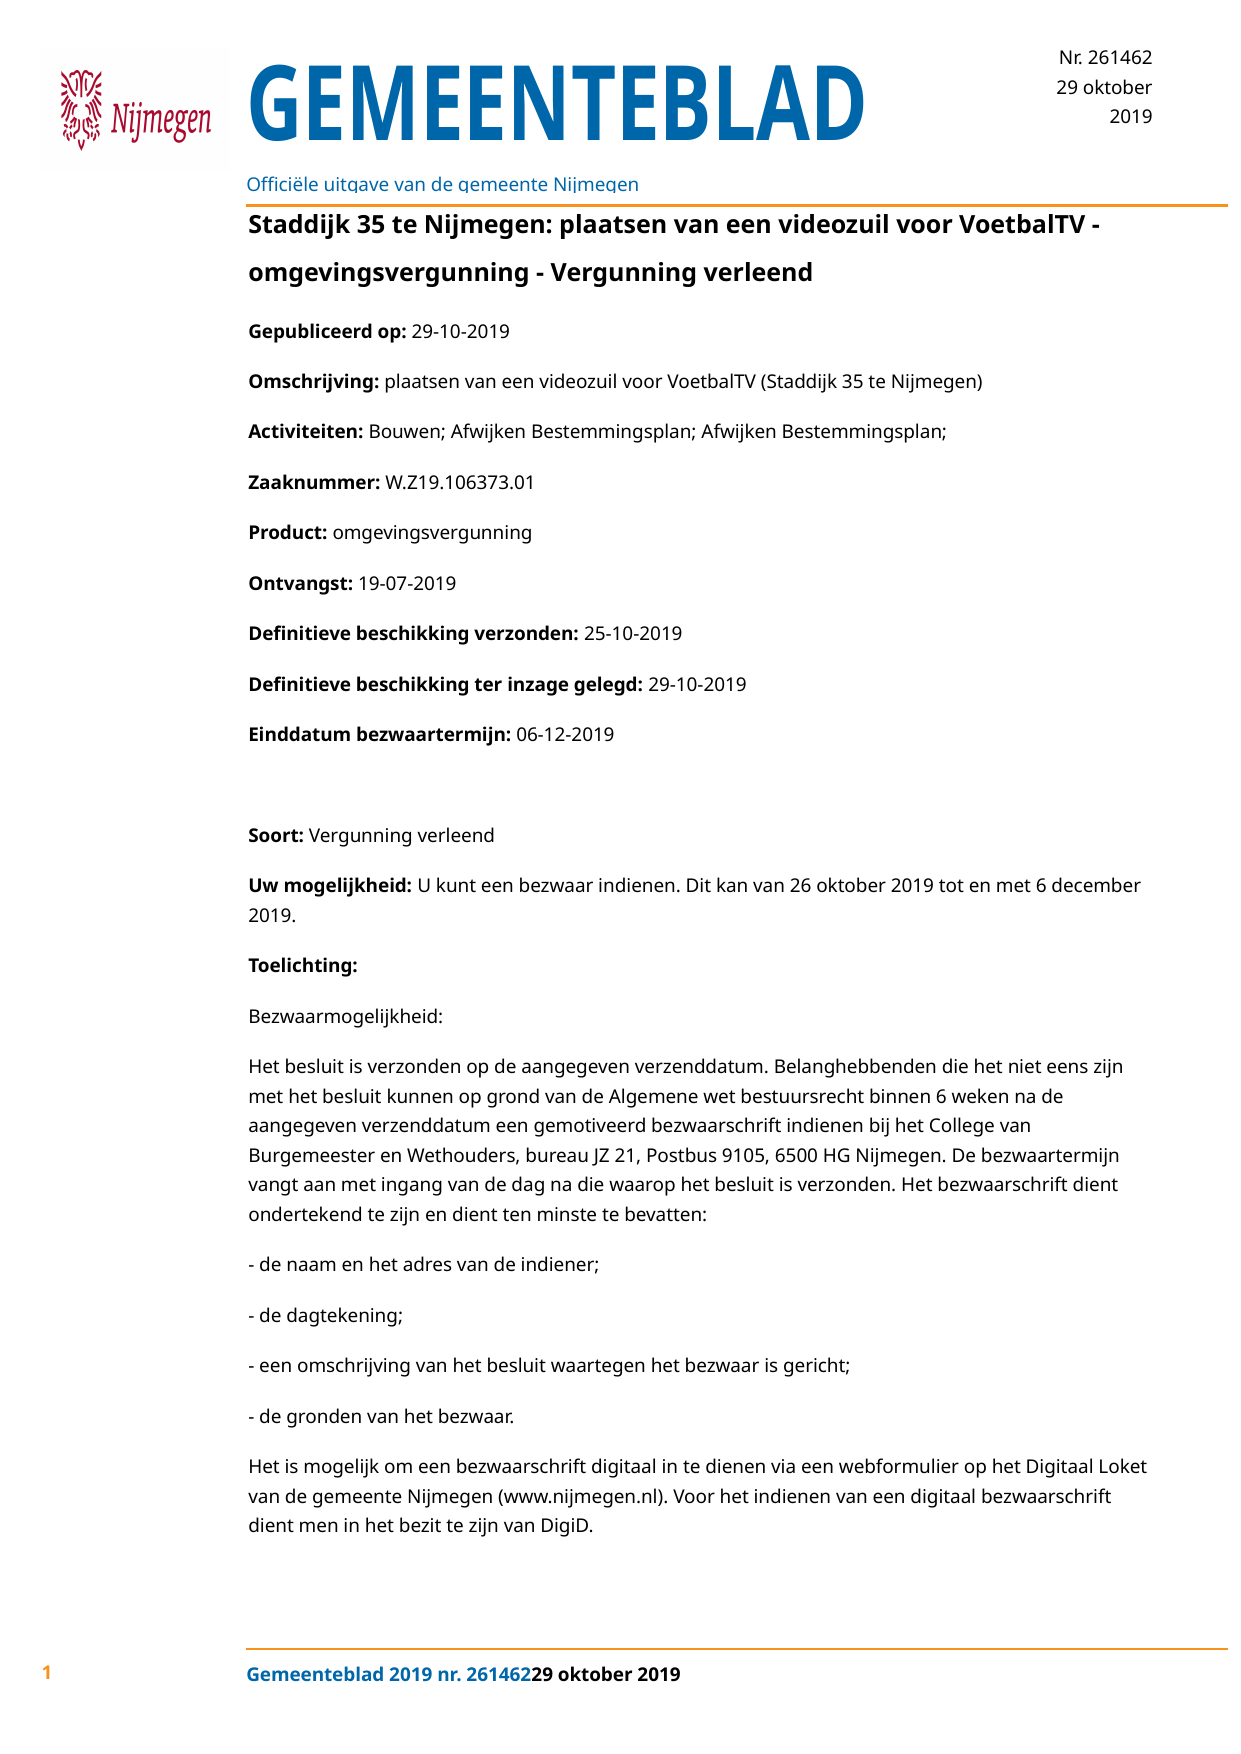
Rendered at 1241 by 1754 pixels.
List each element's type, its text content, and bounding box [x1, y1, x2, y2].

text Ontvangst: 19-07-2019 [248, 570, 1152, 596]
text Zaaknummer: W.Z19.106373.01 [248, 469, 1152, 495]
picture [41, 47, 231, 172]
text - de naam en het adres van de indiener; [248, 1252, 1152, 1277]
text Soort: Vergunning verleend [248, 822, 1152, 848]
text Gepubliceerd op: 29-10-2019 [248, 318, 1152, 344]
text Omschrijving: plaatsen van een videozuil voor VoetbalTV (Staddijk 35 te Nijmegen) [248, 368, 1152, 394]
text Definitieve beschikking ter inzage gelegd: 29-10-2019 [248, 671, 1152, 697]
text - een omschrijving van het besluit waartegen het bezwaar is gericht; [248, 1352, 1152, 1378]
text Uw mogelijkheid: U kunt een bezwaar indienen. Dit kan van 26 oktober 2019 tot en met 6 december 2019. [248, 872, 1152, 928]
text Einddatum bezwaartermijn: 06-12-2019 [248, 721, 1152, 747]
text - de dagtekening; [248, 1302, 1152, 1328]
text Staddijk 35 te Nijmegen: plaatsen van een videozuil voor VoetbalTV - omgevingsvergunning - Vergunning verleend [248, 207, 1152, 288]
text Toelichting: [248, 952, 1152, 978]
text Definitieve beschikking verzonden: 25-10-2019 [248, 620, 1152, 646]
text Het is mogelijk om een bezwaarschrift digitaal in te dienen via een webformulier op het Digitaal Loket van de gemeente Nijmegen (www.nijmegen.nl). Voor het indienen van een digitaal bezwaarschrift dient men in het bezit te zijn van DigiD. [248, 1453, 1152, 1538]
text Activiteiten: Bouwen; Afwijken Bestemmingsplan; Afwijken Bestemmingsplan; [248, 419, 1152, 444]
text Product: omgevingsvergunning [248, 519, 1152, 545]
text Bezwaarmogelijkheid: [248, 1003, 1152, 1029]
text - de gronden van het bezwaar. [248, 1403, 1152, 1429]
text Het besluit is verzonden op de aangegeven verzenddatum. Belanghebbenden die het niet eens zijn met het besluit kunnen op grond van de Algemene wet bestuursrecht binnen 6 weken na de aangegeven verzenddatum een gemotiveerd bezwaarschrift indienen bij het College van Burgemeester en Wethouders, bureau JZ 21, Postbus 9105, 6500 HG Nijmegen. De bezwaartermijn vangt aan met ingang van de dag na die waarop het besluit is verzonden. Het bezwaarschrift dient ondertekend te zijn en dient ten minste te bevatten: [248, 1053, 1152, 1227]
